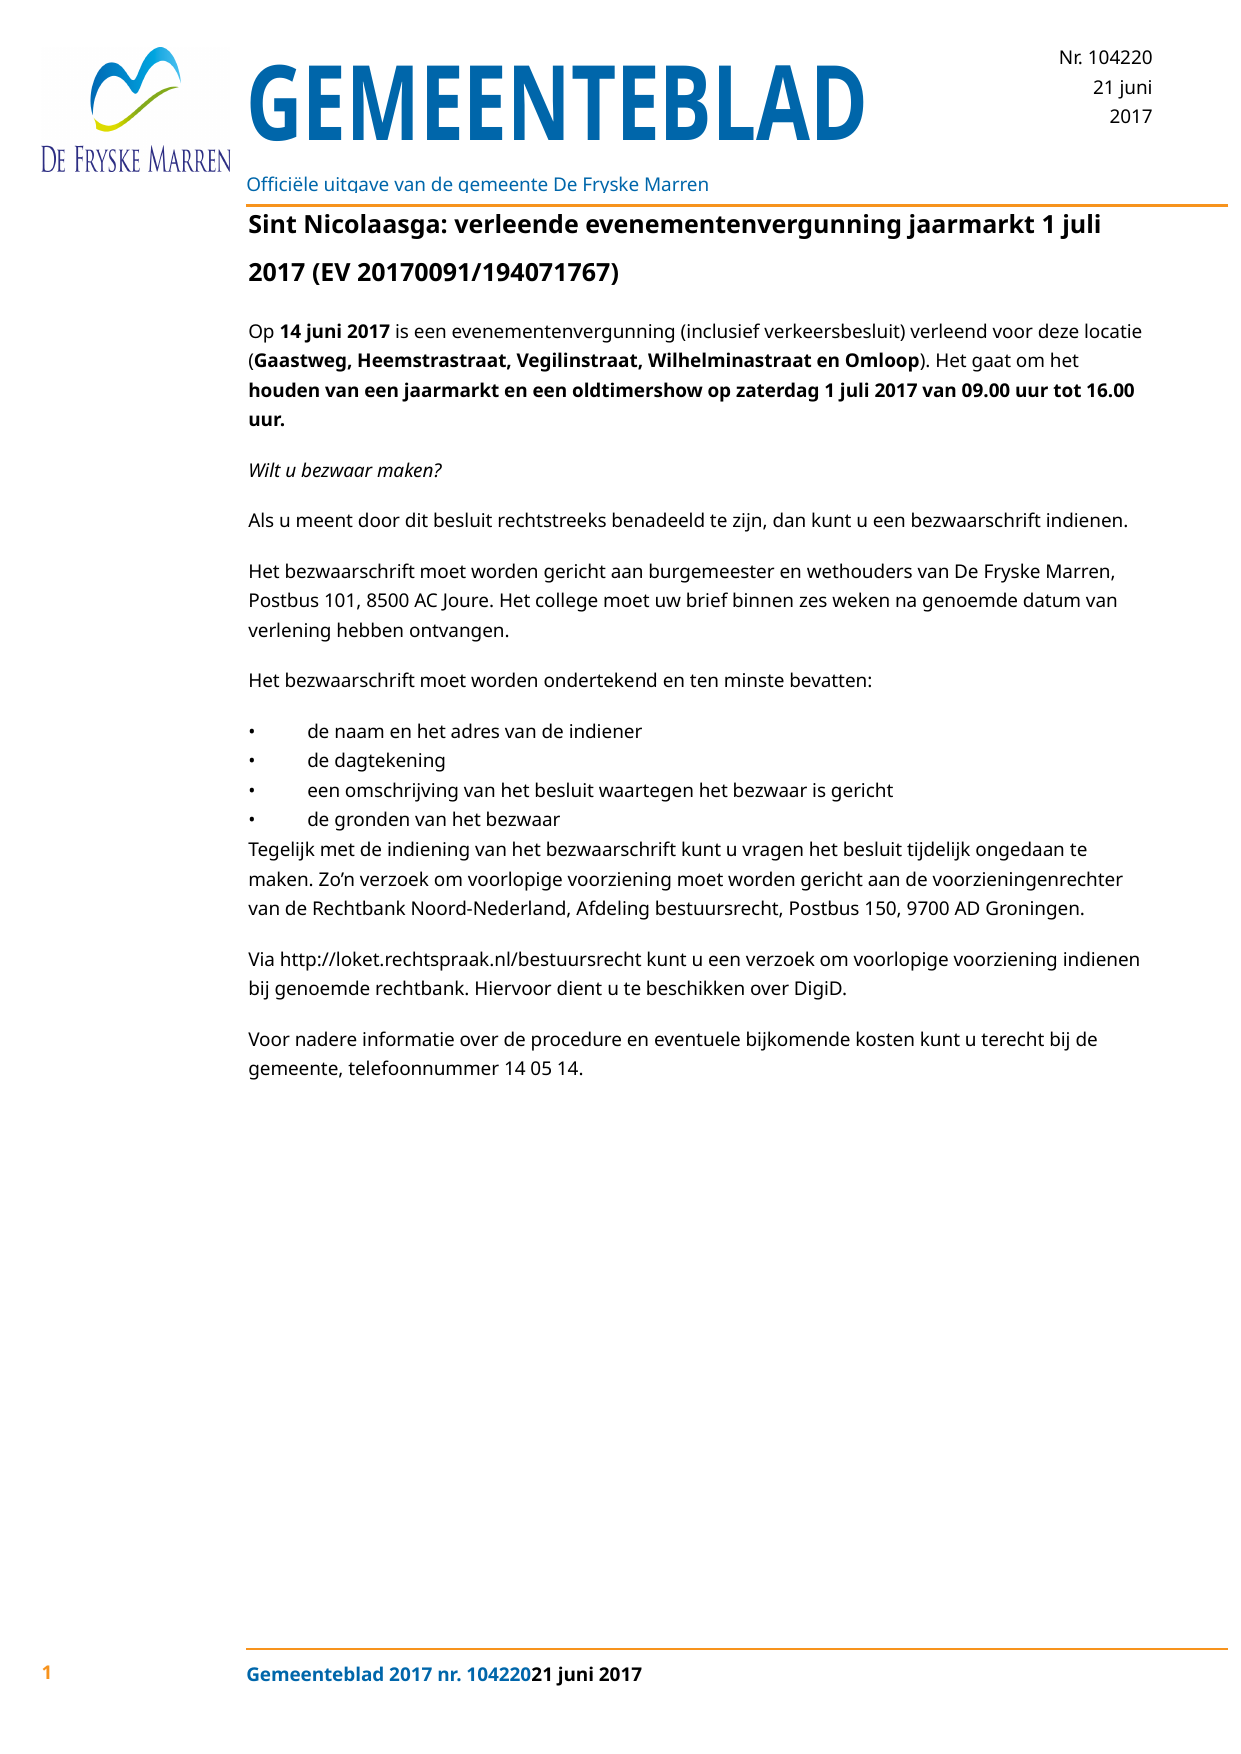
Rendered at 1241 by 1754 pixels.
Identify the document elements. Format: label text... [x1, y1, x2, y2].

text Op 14 juni 2017 is een evenementenvergunning (inclusief verkeersbesluit) verleend voor deze locatie (Gaastweg, Heemstrastraat, Vegilinstraat, Wilhelminastraat en Omloop). Het gaat om het houden van een jaarmarkt en een oldtimershow op zaterdag 1 juli 2017 van 09.00 uur tot 16.00 uur. [248, 318, 1152, 432]
list de dagtekening [248, 747, 1152, 773]
text Sint Nicolaasga: verleende evenementenvergunning jaarmarkt 1 juli 2017 (EV 20170091/194071767) [248, 207, 1152, 288]
text Wilt u bezwaar maken? [248, 457, 1152, 483]
list een omschrijving van het besluit waartegen het bezwaar is gericht [248, 777, 1152, 803]
text Als u meent door dit besluit rechtstreeks benadeeld te zijn, dan kunt u een bezwaarschrift indienen. [248, 507, 1152, 533]
text Het bezwaarschrift moet worden gericht aan burgemeester en wethouders van De Fryske Marren, Postbus 101, 8500 AC Joure. Het college moet uw brief binnen zes weken na genoemde datum van verlening hebben ontvangen. [248, 558, 1152, 643]
text Voor nadere informatie over de procedure en eventuele bijkomende kosten kunt u terecht bij de gemeente, telefoonnummer 14 05 14. [248, 1026, 1152, 1081]
list de naam en het adres van de indiener [248, 718, 1152, 744]
picture [41, 47, 231, 172]
text Tegelijk met de indiening van het bezwaarschrift kunt u vragen het besluit tijdelijk ongedaan te maken. Zo’n verzoek om voorlopige voorziening moet worden gericht aan de voorzieningenrechter van de Rechtbank Noord-Nederland, Afdeling bestuursrecht, Postbus 150, 9700 AD Groningen. [248, 836, 1152, 921]
text Het bezwaarschrift moet worden ondertekend en ten minste bevatten: [248, 667, 1152, 693]
list de gronden van het bezwaar [248, 807, 1152, 832]
text Via http://loket.rechtspraak.nl/bestuursrecht kunt u een verzoek om voorlopige voorziening indienen bij genoemde rechtbank. Hiervoor dient u te beschikken over DigiD. [248, 946, 1152, 1001]
